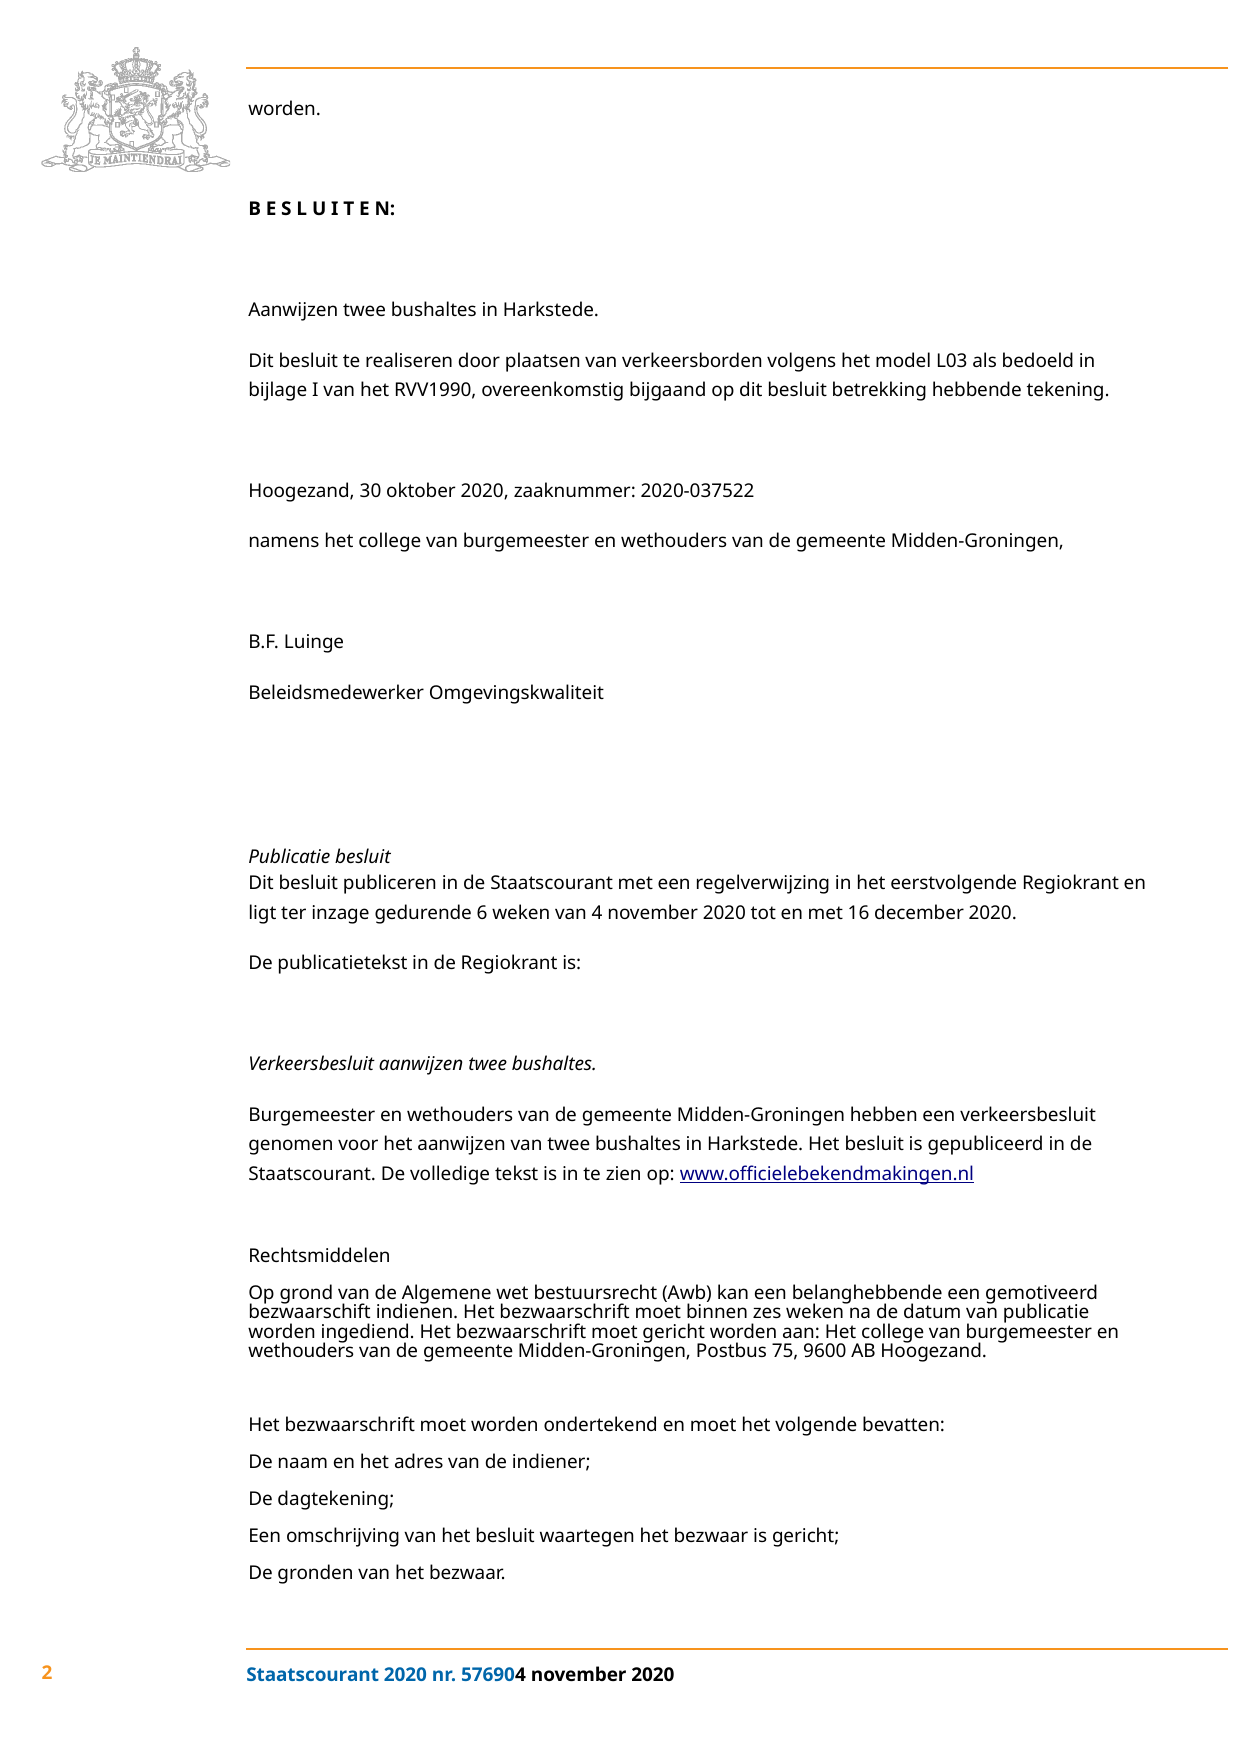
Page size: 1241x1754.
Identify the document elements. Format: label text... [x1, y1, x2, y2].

text B E S L U I T E N: [248, 196, 1152, 221]
text Op grond van de Algemene wet bestuursrecht (Awb) kan een belanghebbende een gemotiveerd bezwaarschift indienen. Het bezwaarschrift moet binnen zes weken na de datum van publicatie worden ingediend. Het bezwaarschrift moet gericht worden aan: Het college van burgemeester en wethouders van de gemeente Midden-Groningen, Postbus 75, 9600 AB Hoogezand. [248, 1284, 1152, 1361]
text Dit besluit publiceren in de Staatscourant met een regelverwijzing in het eerstvolgende Regiokrant en ligt ter inzage gedurende 6 weken van 4 november 2020 tot en met 16 december 2020. [248, 869, 1152, 925]
text B.F. Luinge [248, 628, 1152, 654]
text namens het college van burgemeester en wethouders van de gemeente Midden-Groningen, [248, 528, 1152, 553]
text Burgemeester en wethouders van de gemeente Midden-Groningen hebben een verkeersbesluit genomen voor het aanwijzen van twee bushaltes in Harkstede. Het besluit is gepubliceerd in de Staatscourant. De volledige tekst is in te zien op: www.officielebekendmakingen.nl [248, 1101, 1152, 1186]
text De gronden van het bezwaar. [248, 1564, 1152, 1583]
text Rechtsmiddelen [248, 1247, 1152, 1266]
text Beleidsmedewerker Omgevingskwaliteit [248, 679, 1152, 705]
text Het bezwaarschrift moet worden ondertekend en moet het volgende bevatten: [248, 1416, 1152, 1435]
text Aanwijzen twee bushaltes in Harkstede. [248, 296, 1152, 322]
text worden. [248, 95, 1152, 121]
text Verkeersbesluit aanwijzen twee bushaltes. [248, 1050, 1152, 1076]
text Publicatie besluit [248, 844, 1152, 869]
text Dit besluit te realiseren door plaatsen van verkeersborden volgens het model L03 als bedoeld in bijlage I van het RVV1990, overeenkomstig bijgaand op dit besluit betrekking hebbende tekening. [248, 347, 1152, 402]
text De dagtekening; [248, 1490, 1152, 1509]
text Een omschrijving van het besluit waartegen het bezwaar is gericht; [248, 1527, 1152, 1546]
picture [41, 47, 231, 172]
text De naam en het adres van de indiener; [248, 1453, 1152, 1472]
text Hoogezand, 30 oktober 2020, zaaknummer: 2020-037522 [248, 477, 1152, 503]
text De publicatietekst in de Regiokrant is: [248, 949, 1152, 975]
